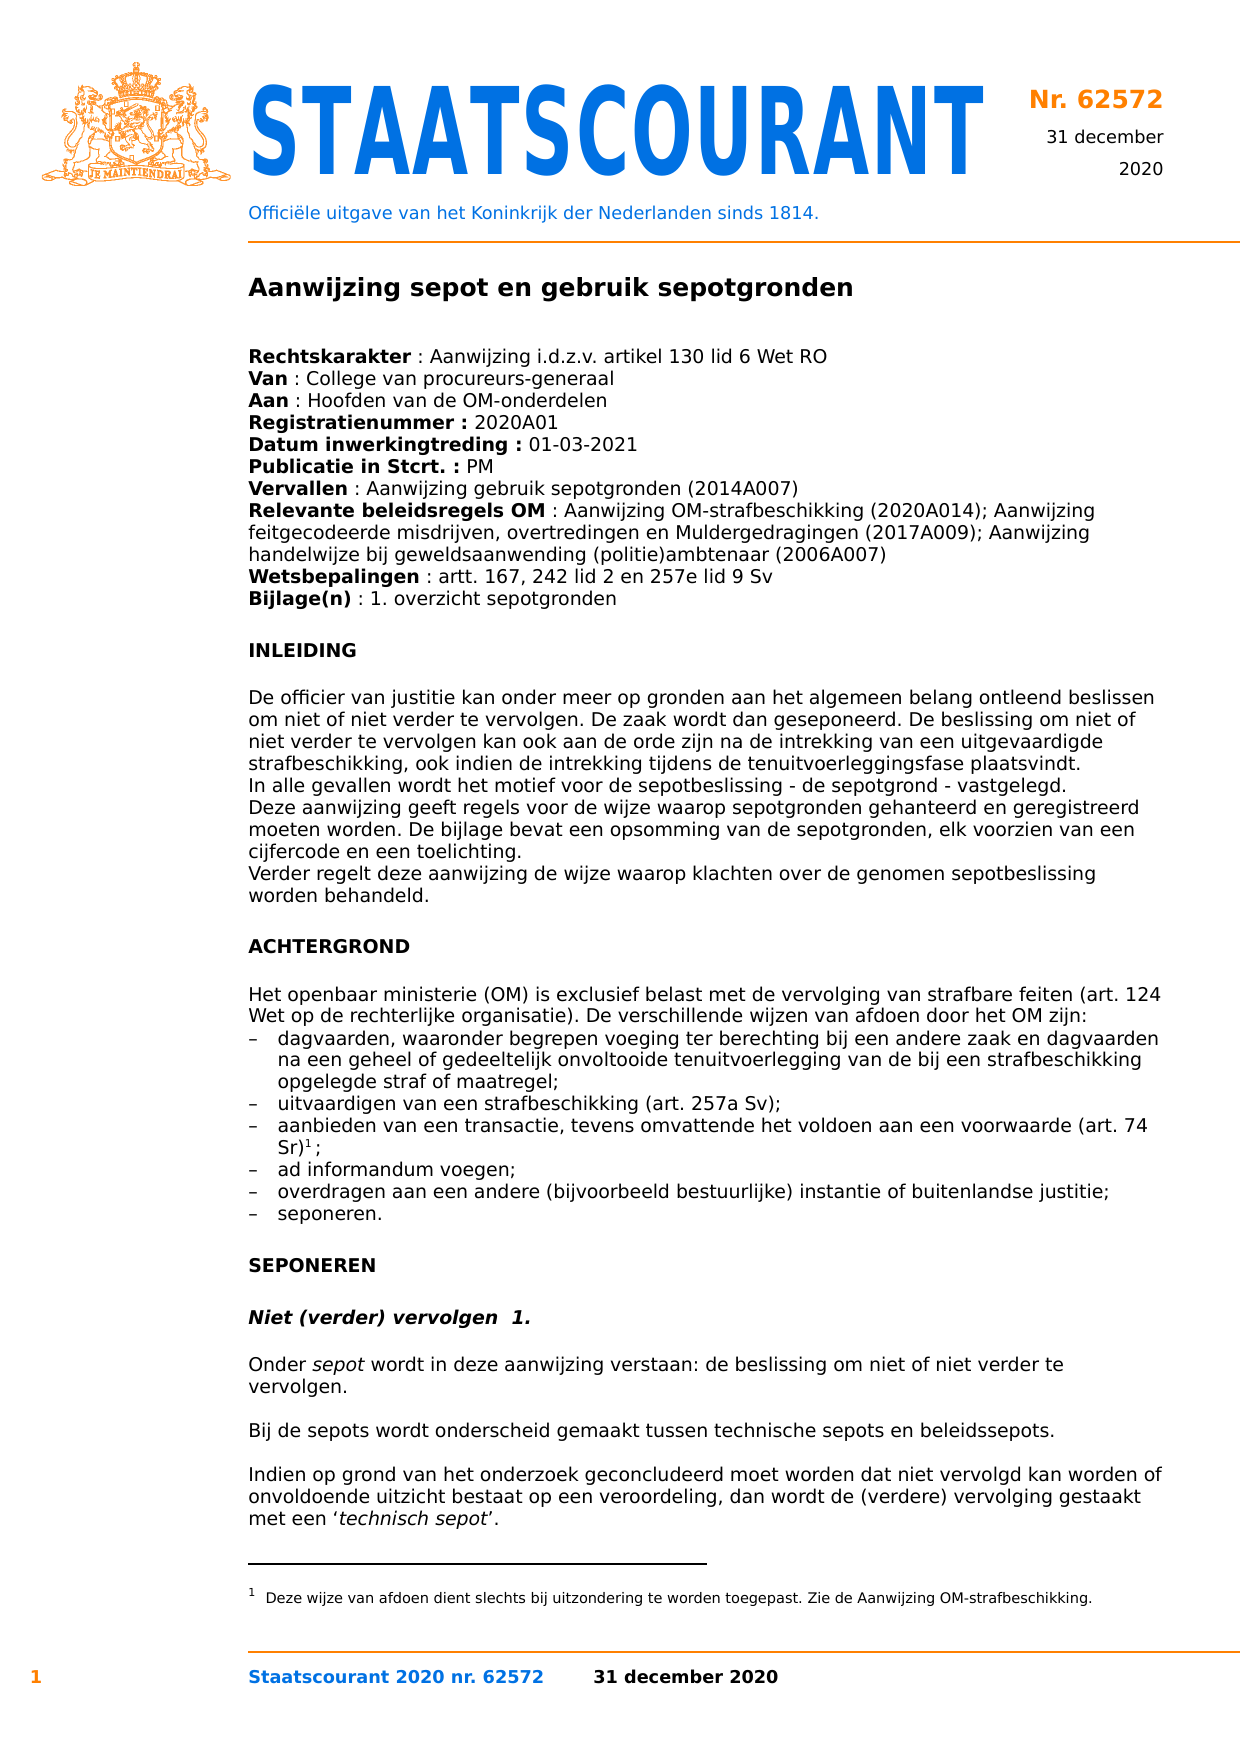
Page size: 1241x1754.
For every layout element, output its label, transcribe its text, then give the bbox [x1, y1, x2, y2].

table_cell 2020 [998, 153, 1240, 203]
text Bij de sepots wordt onderscheid gemaakt tussen technische sepots en beleidssepots. [248, 1420, 1163, 1442]
text Verder regelt deze aanwijzing de wijze waarop klachten over de genomen sepotbeslissing worden behandeld. [248, 862, 1163, 906]
text Relevante beleidsregels OM : Aanwijzing OM-strafbeschikking (2020A014); Aanwijzing feitgecodeerde misdrijven, overtredingen en Muldergedragingen (2017A009); Aanwijzing handelwijze bij geweldsaanwending (politie)ambtenaar (2006A007) [248, 500, 1163, 566]
table_header STAATSCOURANT [248, 62, 998, 203]
text Vervallen : Aanwijzing gebruik sepotgronden (2014A007) [248, 478, 1163, 500]
text – ad informandum voegen; [248, 1159, 1163, 1181]
text Van : College van procureurs-generaal [248, 368, 1163, 390]
text – dagvaarden, waaronder begrepen voeging ter berechting bij een andere zaak en dagvaarden na een geheel of gedeeltelijk onvoltooide tenuitvoerlegging van de bij een strafbeschikking opgelegde straf of maatregel; [248, 1027, 1163, 1093]
text – uitvaardigen van een strafbeschikking (art. 257a Sv); [248, 1093, 1163, 1115]
text Bijlage(n) : 1. overzicht sepotgronden [248, 588, 1163, 610]
text Onder sepot wordt in deze aanwijzing verstaan: de beslissing om niet of niet verder te vervolgen. [248, 1354, 1163, 1398]
text In alle gevallen wordt het motief voor de sepotbeslissing - de sepotgrond - vastgelegd. [248, 774, 1163, 797]
subtitle SEPONEREN [248, 1255, 1163, 1277]
text Deze aanwijzing geeft regels voor de wijze waarop sepotgronden gehanteerd en geregistreerd moeten worden. De bijlage bevat een opsomming van de sepotgronden, elk voorzien van een cijfercode en een toelichting. [248, 797, 1163, 862]
text – overdragen aan een andere (bijvoorbeeld bestuurlijke) instantie of buitenlandse justitie; [248, 1181, 1163, 1203]
subtitle Aanwijzing sepot en gebruik sepotgronden [248, 273, 1163, 302]
table_header [25, 62, 248, 241]
text Het openbaar ministerie (OM) is exclusief belast met de vervolging van strafbare feiten (art. 124 Wet op de rechterlijke organisatie). De verschillende wijzen van afdoen door het OM zijn: [248, 983, 1163, 1027]
text Deze wijze van afdoen dient slechts bij uitzondering te worden toegepast. Zie de Aanwijzing OM-strafbeschikking. [248, 1586, 1163, 1608]
text Registratienummer : 2020A01 [248, 412, 1163, 434]
text Indien op grond van het onderzoek geconcludeerd moet worden dat niet vervolgd kan worden of onvoldoende uitzicht bestaat op een veroordeling, dan wordt de (verdere) vervolging gestaakt met een ‘technisch sepot’. [248, 1464, 1163, 1530]
text – aanbieden van een transactie, tevens omvattende het voldoen aan een voorwaarde (art. 74 Sr); [248, 1115, 1163, 1159]
text Wetsbepalingen : artt. 167, 242 lid 2 en 257e lid 9 Sv [248, 566, 1163, 588]
text De officier van justitie kan onder meer op gronden aan het algemeen belang ontleend beslissen om niet of niet verder te vervolgen. De zaak wordt dan geseponeerd. De beslissing om niet of niet verder te vervolgen kan ook aan de orde zijn na de intrekking van een uitgevaardigde strafbeschikking, ook indien de intrekking tijdens de tenuitvoerleggingsfase plaatsvindt. [248, 687, 1163, 774]
text Datum inwerkingtreding : 01-03-2021 [248, 434, 1163, 456]
table_header Nr. 62572 [998, 62, 1240, 121]
subtitle Niet (verder) vervolgen 1. [248, 1307, 1163, 1329]
table_cell 31 december [998, 121, 1240, 153]
text Publicatie in Stcrt. : PM [248, 456, 1163, 478]
text – seponeren. [248, 1203, 1163, 1225]
subtitle INLEIDING [248, 640, 1163, 662]
picture [41, 62, 231, 186]
text Rechtskarakter : Aanwijzing i.d.z.v. artikel 130 lid 6 Wet RO [248, 346, 1163, 368]
subtitle ACHTERGROND [248, 936, 1163, 958]
text Aan : Hoofden van de OM-onderdelen [248, 390, 1163, 412]
table_cell Officiële uitgave van het Koninkrijk der Nederlanden sinds 1814. [248, 203, 1240, 241]
